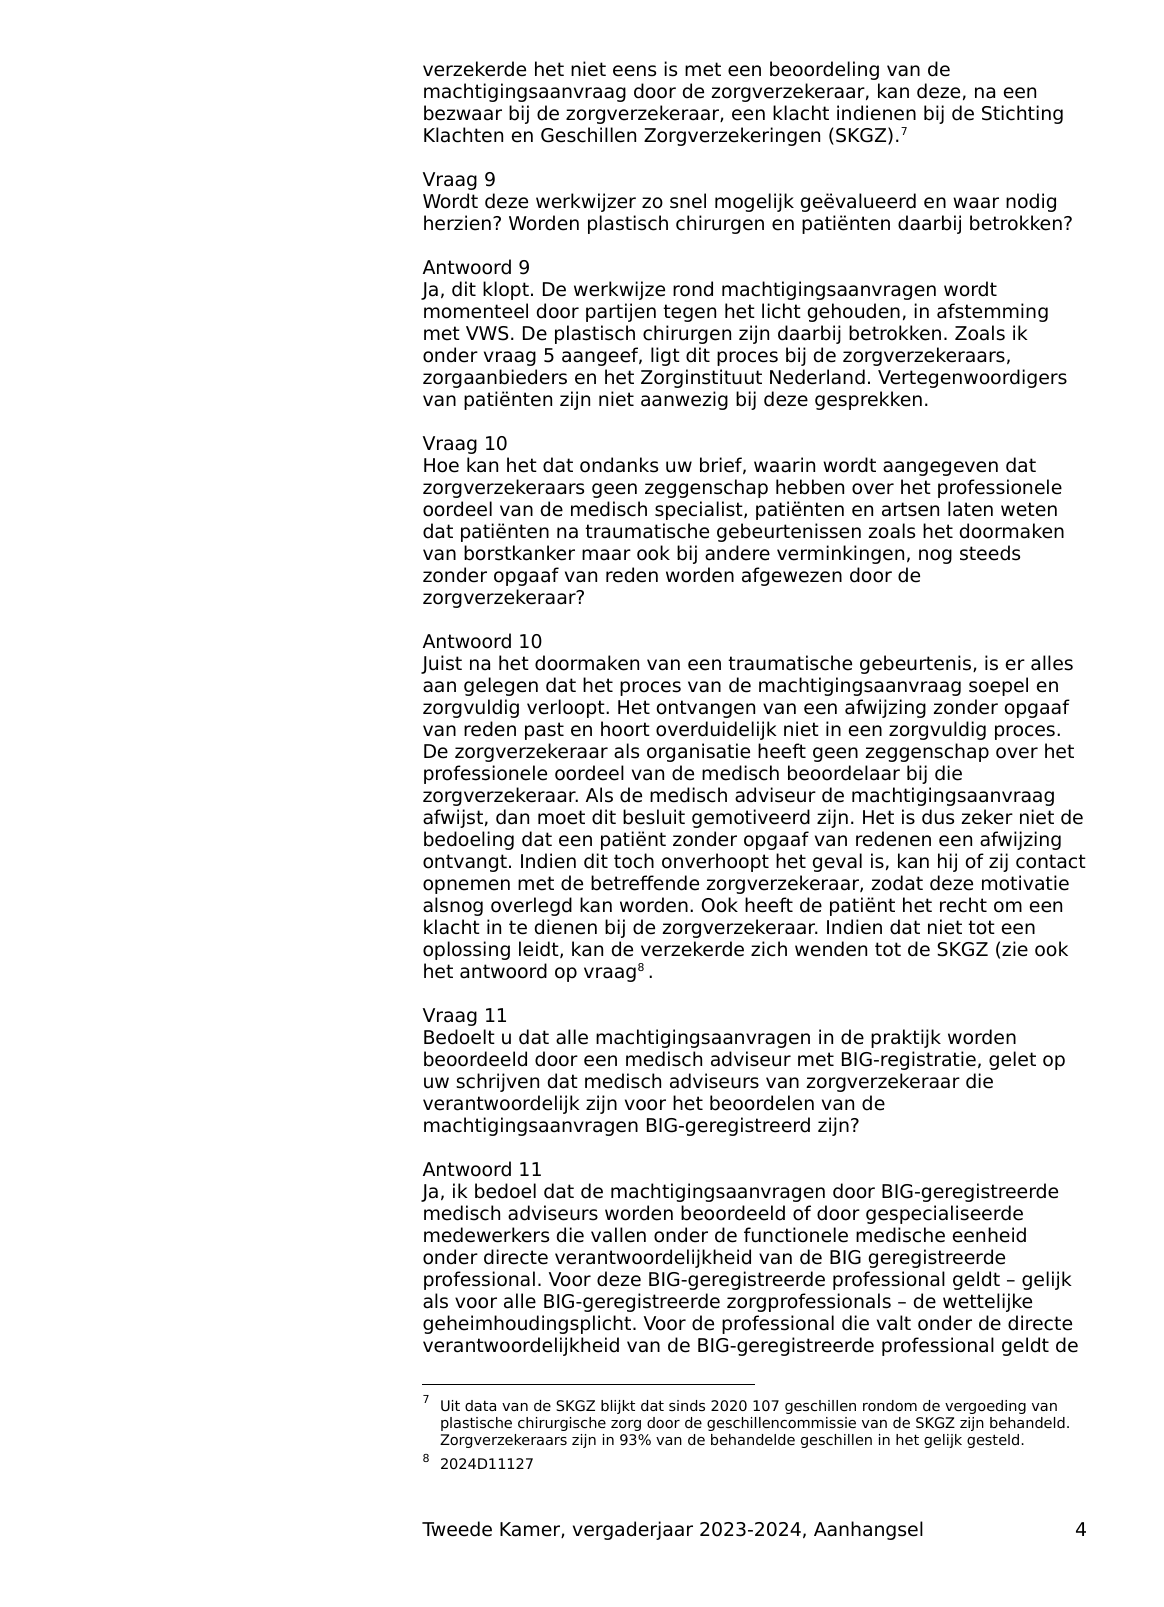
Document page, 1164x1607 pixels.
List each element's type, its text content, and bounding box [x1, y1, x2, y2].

text Bedoelt u dat alle machtigingsaanvragen in de praktijk worden beoordeeld door een medisch adviseur met BIG-registratie, gelet op uw schrijven dat medisch adviseurs van zorgverzekeraar die verantwoordelijk zijn voor het beoordelen van de machtigingsaanvragen BIG-geregistreerd zijn? [422, 1027, 1087, 1137]
text Ja, dit klopt. De werkwijze rond machtigingsaanvragen wordt momenteel door partijen tegen het licht gehouden, in afstemming met VWS. De plastisch chirurgen zijn daarbij betrokken. Zoals ik onder vraag 5 aangeef, ligt dit proces bij de zorgverzekeraars, zorgaanbieders en het Zorginstituut Nederland. Vertegenwoordigers van patiënten zijn niet aanwezig bij deze gesprekken. [422, 279, 1087, 411]
text Juist na het doormaken van een traumatische gebeurtenis, is er alles aan gelegen dat het proces van de machtigingsaanvraag soepel en zorgvuldig verloopt. Het ontvangen van een afwijzing zonder opgaaf van reden past en hoort overduidelijk niet in een zorgvuldig proces. [422, 653, 1087, 741]
text 2024D11127 [422, 1452, 1087, 1474]
text verzekerde het niet eens is met een beoordeling van de machtigingsaanvraag door de zorgverzekeraar, kan deze, na een bezwaar bij de zorgverzekeraar, een klacht indienen bij de Stichting Klachten en Geschillen Zorgverzekeringen (SKGZ). [422, 59, 1087, 147]
text Vraag 11 [422, 1005, 1087, 1027]
text De zorgverzekeraar als organisatie heeft geen zeggenschap over het professionele oordeel van de medisch beoordelaar bij die zorgverzekeraar. Als de medisch adviseur de machtigingsaanvraag afwijst, dan moet dit besluit gemotiveerd zijn. Het is dus zeker niet de bedoeling dat een patiënt zonder opgaaf van redenen een afwijzing ontvangt. Indien dit toch onverhoopt het geval is, kan hij of zij contact opnemen met de betreffende zorgverzekeraar, zodat deze motivatie alsnog overlegd kan worden. Ook heeft de patiënt het recht om een klacht in te dienen bij de zorgverzekeraar. Indien dat niet tot een oplossing leidt, kan de verzekerde zich wenden tot de SKGZ (zie ook het antwoord op vraag. [422, 741, 1087, 983]
text Vraag 10 [422, 433, 1087, 455]
text Wordt deze werkwijzer zo snel mogelijk geëvalueerd en waar nodig herzien? Worden plastisch chirurgen en patiënten daarbij betrokken? [422, 191, 1087, 235]
text Antwoord 9 [422, 257, 1087, 279]
text Antwoord 10 [422, 631, 1087, 653]
text Uit data van de SKGZ blijkt dat sinds 2020 107 geschillen rondom de vergoeding van plastische chirurgische zorg door de geschillencommissie van de SKGZ zijn behandeld. Zorgverzekeraars zijn in 93% van de behandelde geschillen in het gelijk gesteld. [422, 1393, 1087, 1449]
text Hoe kan het dat ondanks uw brief, waarin wordt aangegeven dat zorgverzekeraars geen zeggenschap hebben over het professionele oordeel van de medisch specialist, patiënten en artsen laten weten dat patiënten na traumatische gebeurtenissen zoals het doormaken van borstkanker maar ook bij andere verminkingen, nog steeds zonder opgaaf van reden worden afgewezen door de zorgverzekeraar? [422, 455, 1087, 609]
text Antwoord 11 [422, 1159, 1087, 1181]
text Vraag 9 [422, 169, 1087, 191]
text Ja, ik bedoel dat de machtigingsaanvragen door BIG-geregistreerde medisch adviseurs worden beoordeeld of door gespecialiseerde medewerkers die vallen onder de functionele medische eenheid onder directe verantwoordelijkheid van de BIG geregistreerde professional. Voor deze BIG-geregistreerde professional geldt – gelijk als voor alle BIG-geregistreerde zorgprofessionals – de wettelijke geheimhoudingsplicht. Voor de professional die valt onder de directe verantwoordelijkheid van de BIG-geregistreerde professional geldt de [422, 1181, 1087, 1357]
